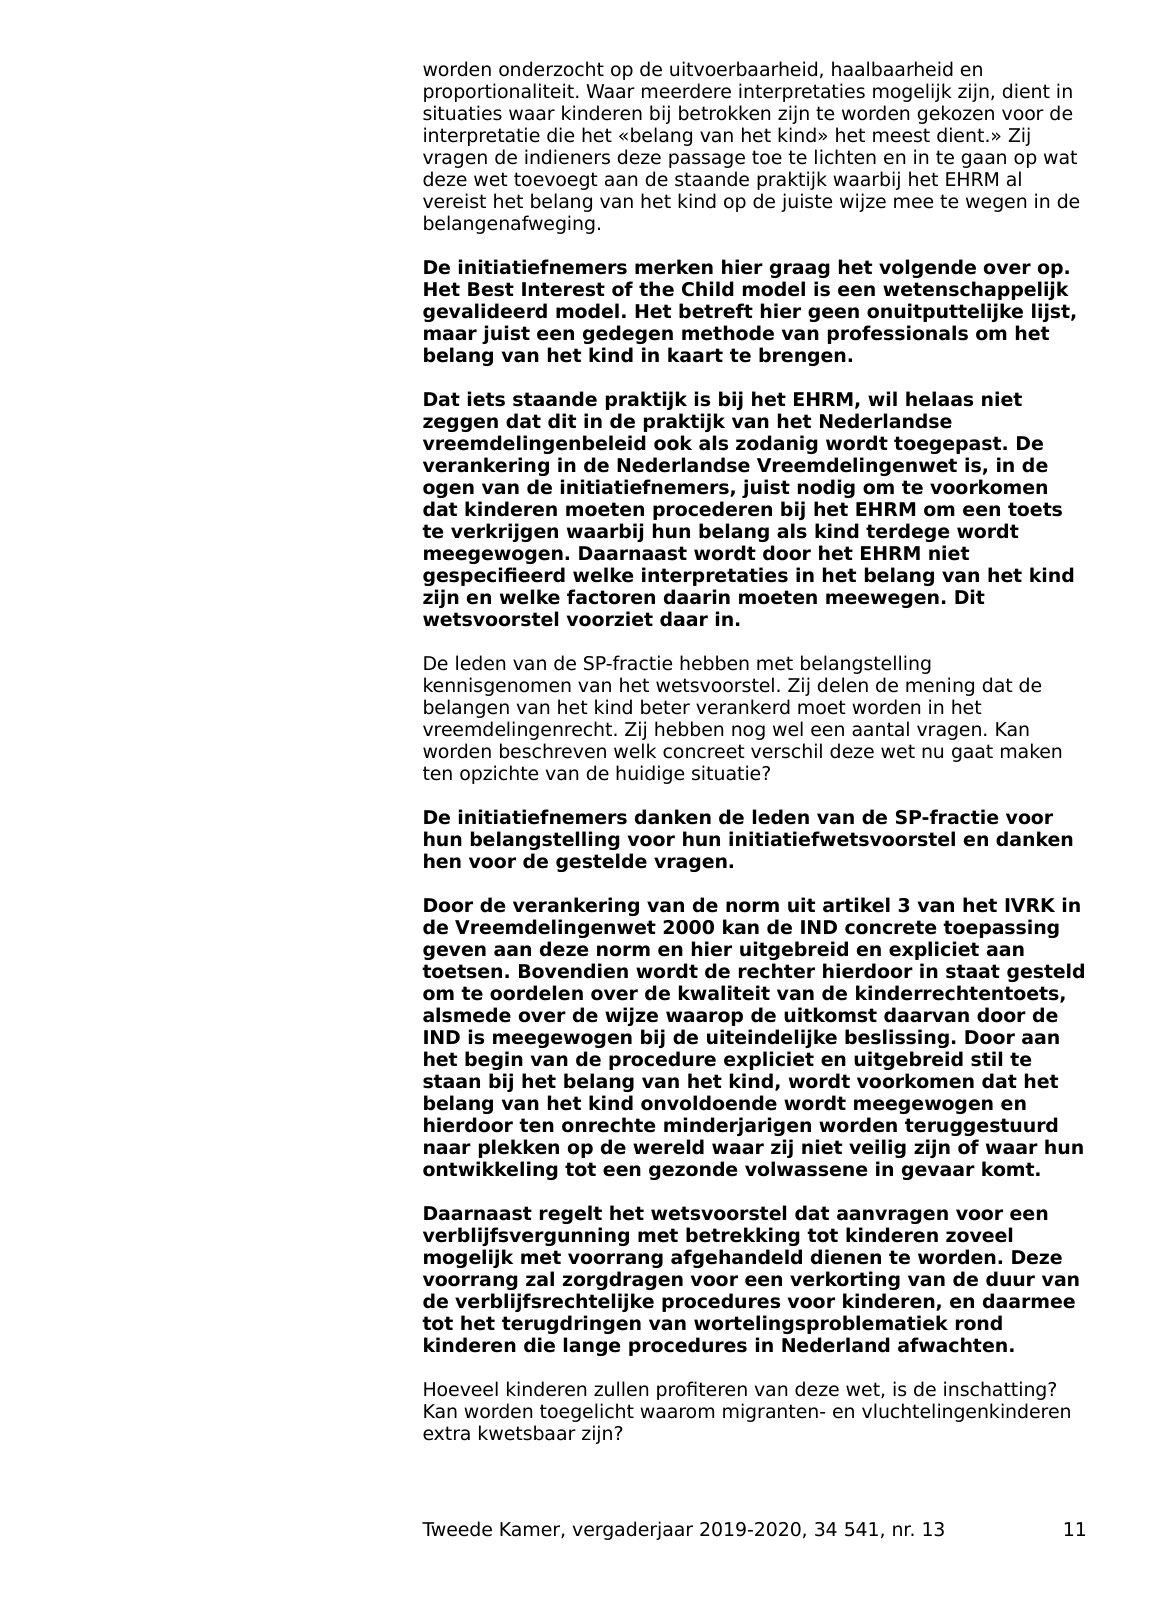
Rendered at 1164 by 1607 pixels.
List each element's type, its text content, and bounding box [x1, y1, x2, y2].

text Hoeveel kinderen zullen profiteren van deze wet, is de inschatting? Kan worden toegelicht waarom migranten- en vluchtelingenkinderen extra kwetsbaar zijn? [422, 1379, 1087, 1445]
text Daarnaast regelt het wetsvoorstel dat aanvragen voor een verblijfsvergunning met betrekking tot kinderen zoveel mogelijk met voorrang afgehandeld dienen te worden. Deze voorrang zal zorgdragen voor een verkorting van de duur van de verblijfsrechtelijke procedures voor kinderen, en daarmee tot het terugdringen van wortelingsproblematiek rond kinderen die lange procedures in Nederland afwachten. [422, 1203, 1087, 1357]
text Dat iets staande praktijk is bij het EHRM, wil helaas niet zeggen dat dit in de praktijk van het Nederlandse vreemdelingenbeleid ook als zodanig wordt toegepast. De verankering in de Nederlandse Vreemdelingenwet is, in de ogen van de initiatiefnemers, juist nodig om te voorkomen dat kinderen moeten procederen bij het EHRM om een toets te verkrijgen waarbij hun belang als kind terdege wordt meegewogen. Daarnaast wordt door het EHRM niet gespecifieerd welke interpretaties in het belang van het kind zijn en welke factoren daarin moeten meewegen. Dit wetsvoorstel voorziet daar in. [422, 389, 1087, 631]
text De initiatiefnemers merken hier graag het volgende over op. Het Best Interest of the Child model is een wetenschappelijk gevalideerd model. Het betreft hier geen onuitputtelijke lijst, maar juist een gedegen methode van professionals om het belang van het kind in kaart te brengen. [422, 257, 1087, 367]
text worden onderzocht op de uitvoerbaarheid, haalbaarheid en proportionaliteit. Waar meerdere interpretaties mogelijk zijn, dient in situaties waar kinderen bij betrokken zijn te worden gekozen voor de interpretatie die het «belang van het kind» het meest dient.» Zij vragen de indieners deze passage toe te lichten en in te gaan op wat deze wet toevoegt aan de staande praktijk waarbij het EHRM al vereist het belang van het kind op de juiste wijze mee te wegen in de belangenafweging. [422, 59, 1087, 235]
text De initiatiefnemers danken de leden van de SP-fractie voor hun belangstelling voor hun initiatiefwetsvoorstel en danken hen voor de gestelde vragen. [422, 807, 1087, 873]
text Door de verankering van de norm uit artikel 3 van het IVRK in de Vreemdelingenwet 2000 kan de IND concrete toepassing geven aan deze norm en hier uitgebreid en expliciet aan toetsen. Bovendien wordt de rechter hierdoor in staat gesteld om te oordelen over de kwaliteit van de kinderrechtentoets, alsmede over de wijze waarop de uitkomst daarvan door de IND is meegewogen bij de uiteindelijke beslissing. Door aan het begin van de procedure expliciet en uitgebreid stil te staan bij het belang van het kind, wordt voorkomen dat het belang van het kind onvoldoende wordt meegewogen en hierdoor ten onrechte minderjarigen worden teruggestuurd naar plekken op de wereld waar zij niet veilig zijn of waar hun ontwikkeling tot een gezonde volwassene in gevaar komt. [422, 895, 1087, 1181]
text De leden van de SP-fractie hebben met belangstelling kennisgenomen van het wetsvoorstel. Zij delen de mening dat de belangen van het kind beter verankerd moet worden in het vreemdelingenrecht. Zij hebben nog wel een aantal vragen. Kan worden beschreven welk concreet verschil deze wet nu gaat maken ten opzichte van de huidige situatie? [422, 653, 1087, 785]
